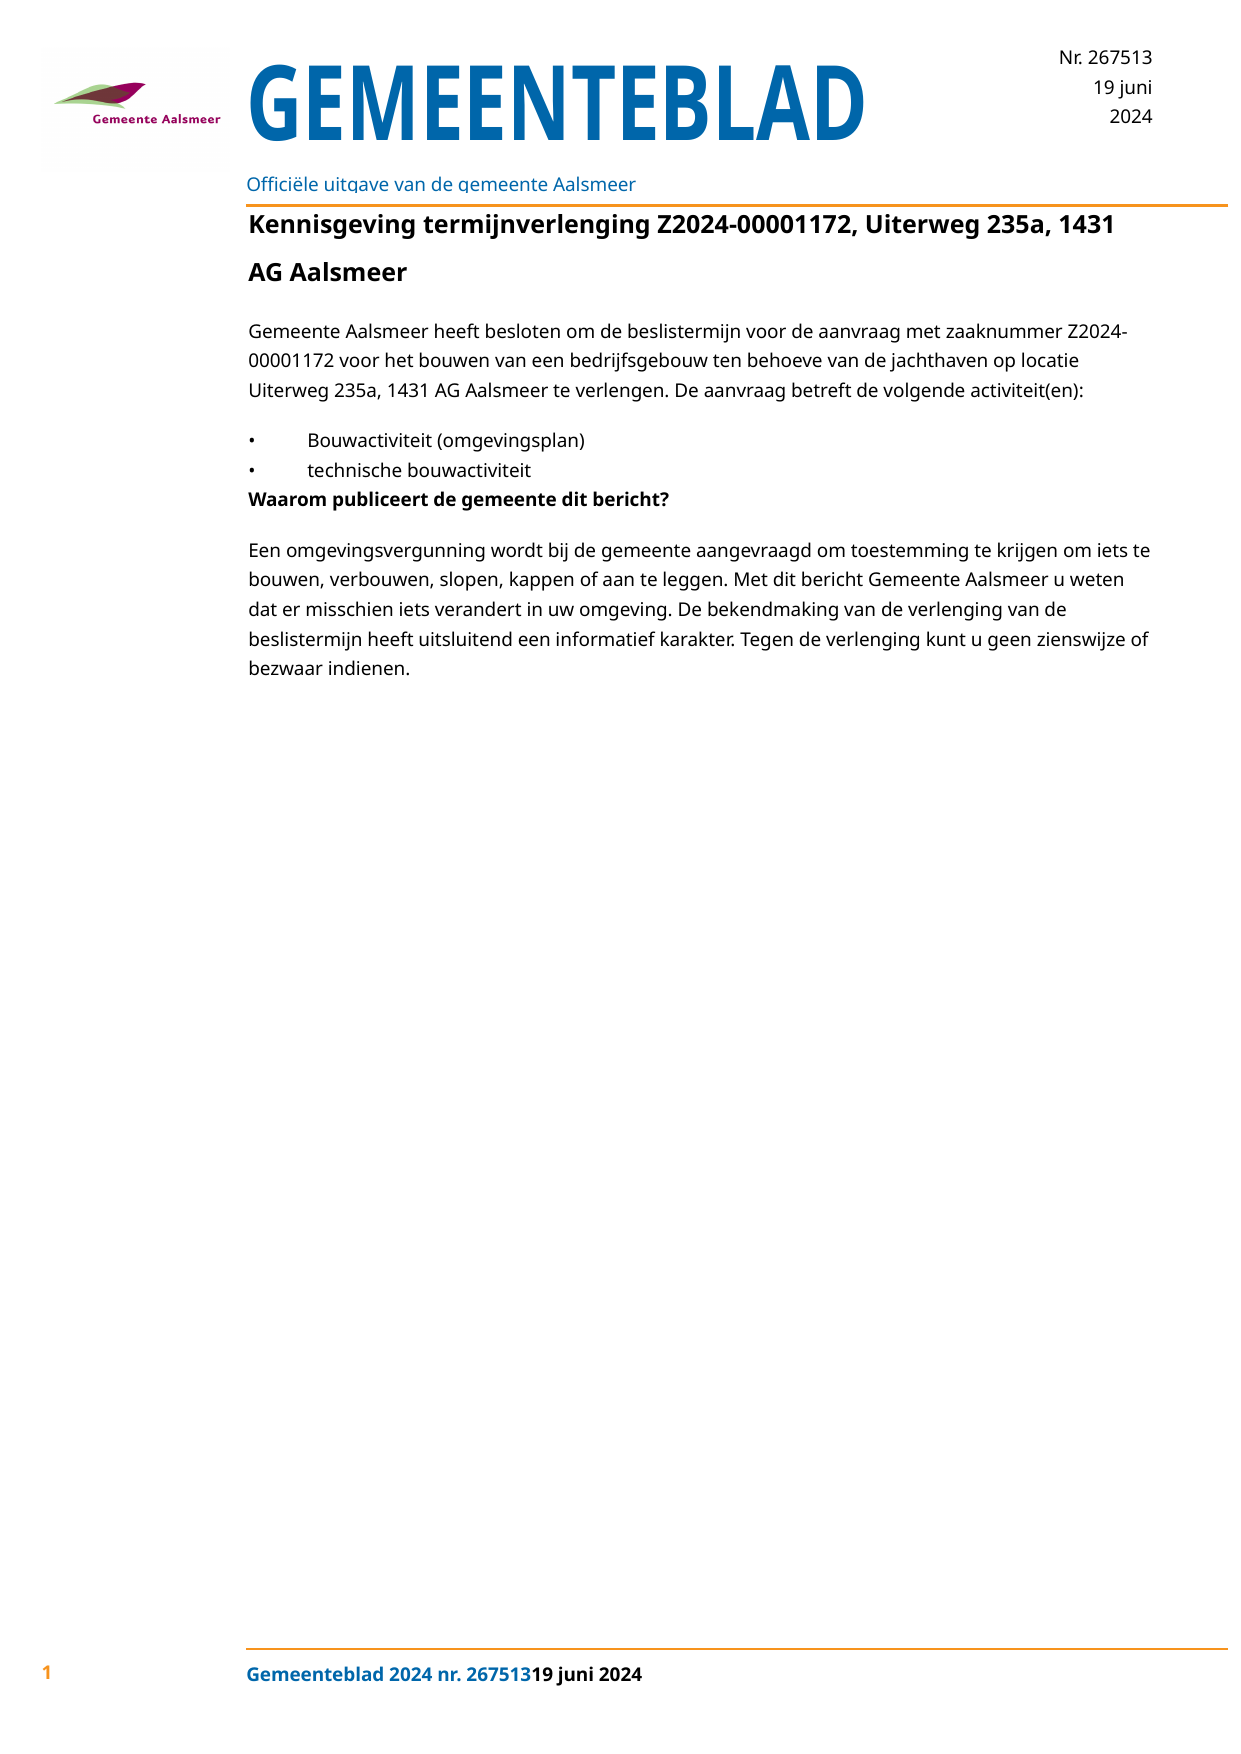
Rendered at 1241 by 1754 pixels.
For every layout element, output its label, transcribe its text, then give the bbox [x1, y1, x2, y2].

list Bouwactiviteit (omgevingsplan) [248, 427, 1152, 453]
text Een omgevingsvergunning wordt bij de gemeente aangevraagd om toestemming te krijgen om iets te bouwen, verbouwen, slopen, kappen of aan te leggen. Met dit bericht Gemeente Aalsmeer u weten dat er misschien iets verandert in uw omgeving. De bekendmaking van de verlenging van de beslistermijn heeft uitsluitend een informatief karakter. Tegen de verlenging kunt u geen zienswijze of bezwaar indienen. [248, 537, 1152, 681]
text Waarom publiceert de gemeente dit bericht? [248, 487, 1152, 512]
text Kennisgeving termijnverlenging Z2024-00001172, Uiterweg 235a, 1431 AG Aalsmeer [248, 207, 1152, 288]
text Gemeente Aalsmeer heeft besloten om de beslistermijn voor de aanvraag met zaaknummer Z2024-00001172 voor het bouwen van een bedrijfsgebouw ten behoeve van de jachthaven op locatie Uiterweg 235a, 1431 AG Aalsmeer te verlengen. De aanvraag betreft de volgende activiteit(en): [248, 318, 1152, 403]
picture [41, 47, 231, 172]
list technische bouwactiviteit [248, 457, 1152, 483]
